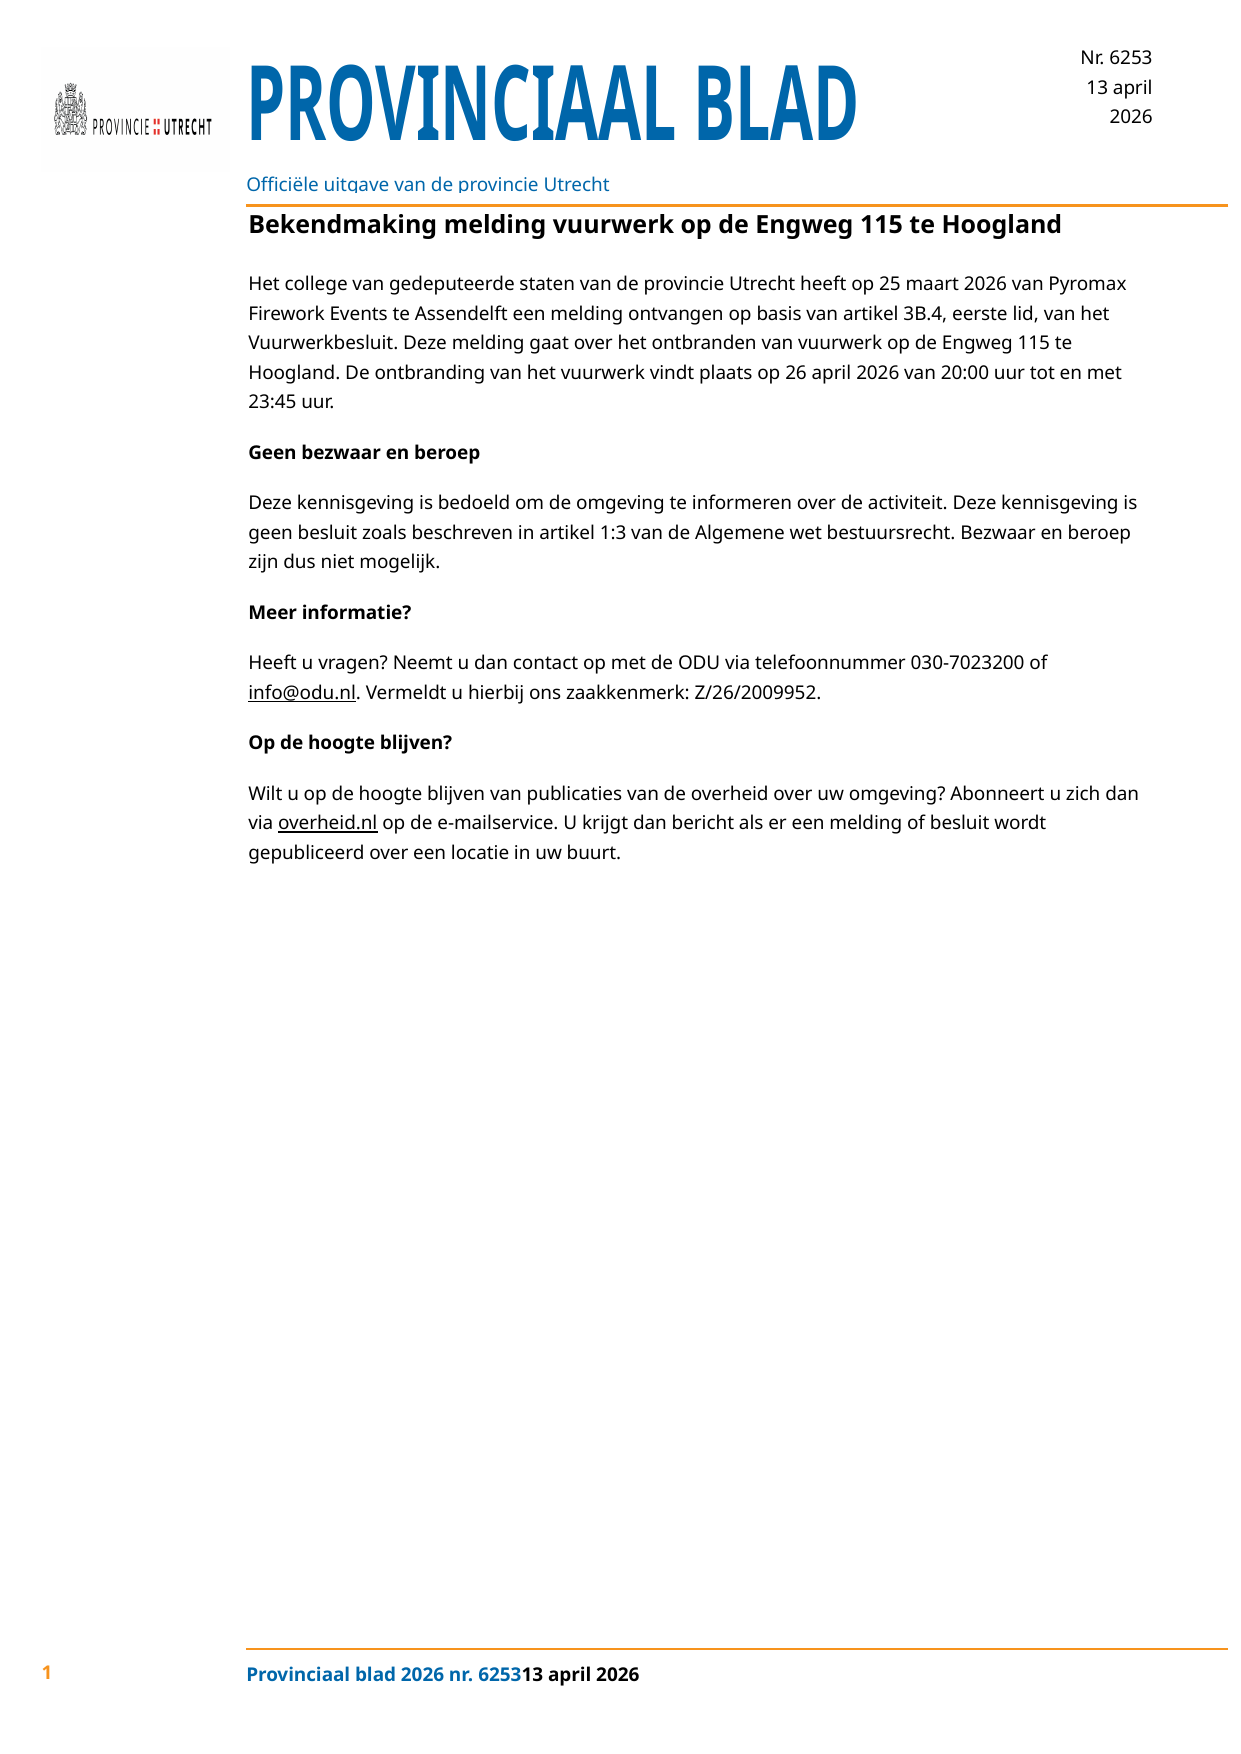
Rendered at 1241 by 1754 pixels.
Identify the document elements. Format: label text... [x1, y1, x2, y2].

text Meer informatie? [248, 599, 1152, 625]
text Deze kennisgeving is bedoeld om de omgeving te informeren over de activiteit. Deze kennisgeving is geen besluit zoals beschreven in artikel 1:3 van de Algemene wet bestuursrecht. Bezwaar en beroep zijn dus niet mogelijk. [248, 489, 1152, 574]
text Het college van gedeputeerde staten van de provincie Utrecht heeft op 25 maart 2026 van Pyromax Firework Events te Assendelft een melding ontvangen op basis van artikel 3B.4, eerste lid, van het Vuurwerkbesluit. Deze melding gaat over het ontbranden van vuurwerk op de Engweg 115 te Hoogland. De ontbranding van het vuurwerk vindt plaats op 26 april 2026 van 20:00 uur tot en met 23:45 uur. [248, 270, 1152, 414]
picture [41, 47, 231, 172]
text Bekendmaking melding vuurwerk op de Engweg 115 te Hoogland [248, 207, 1152, 241]
text Wilt u op de hoogte blijven van publicaties van de overheid over uw omgeving? Abonneert u zich dan via overheid.nl op de e-mailservice. U krijgt dan bericht als er een melding of besluit wordt gepubliceerd over een locatie in uw buurt. [248, 780, 1152, 865]
text Heeft u vragen? Neemt u dan contact op met de ODU via telefoonnummer 030-7023200 of info@odu.nl. Vermeldt u hierbij ons zaakkenmerk: Z/26/2009952. [248, 649, 1152, 705]
text Op de hoogte blijven? [248, 729, 1152, 755]
text Geen bezwaar en beroep [248, 439, 1152, 465]
